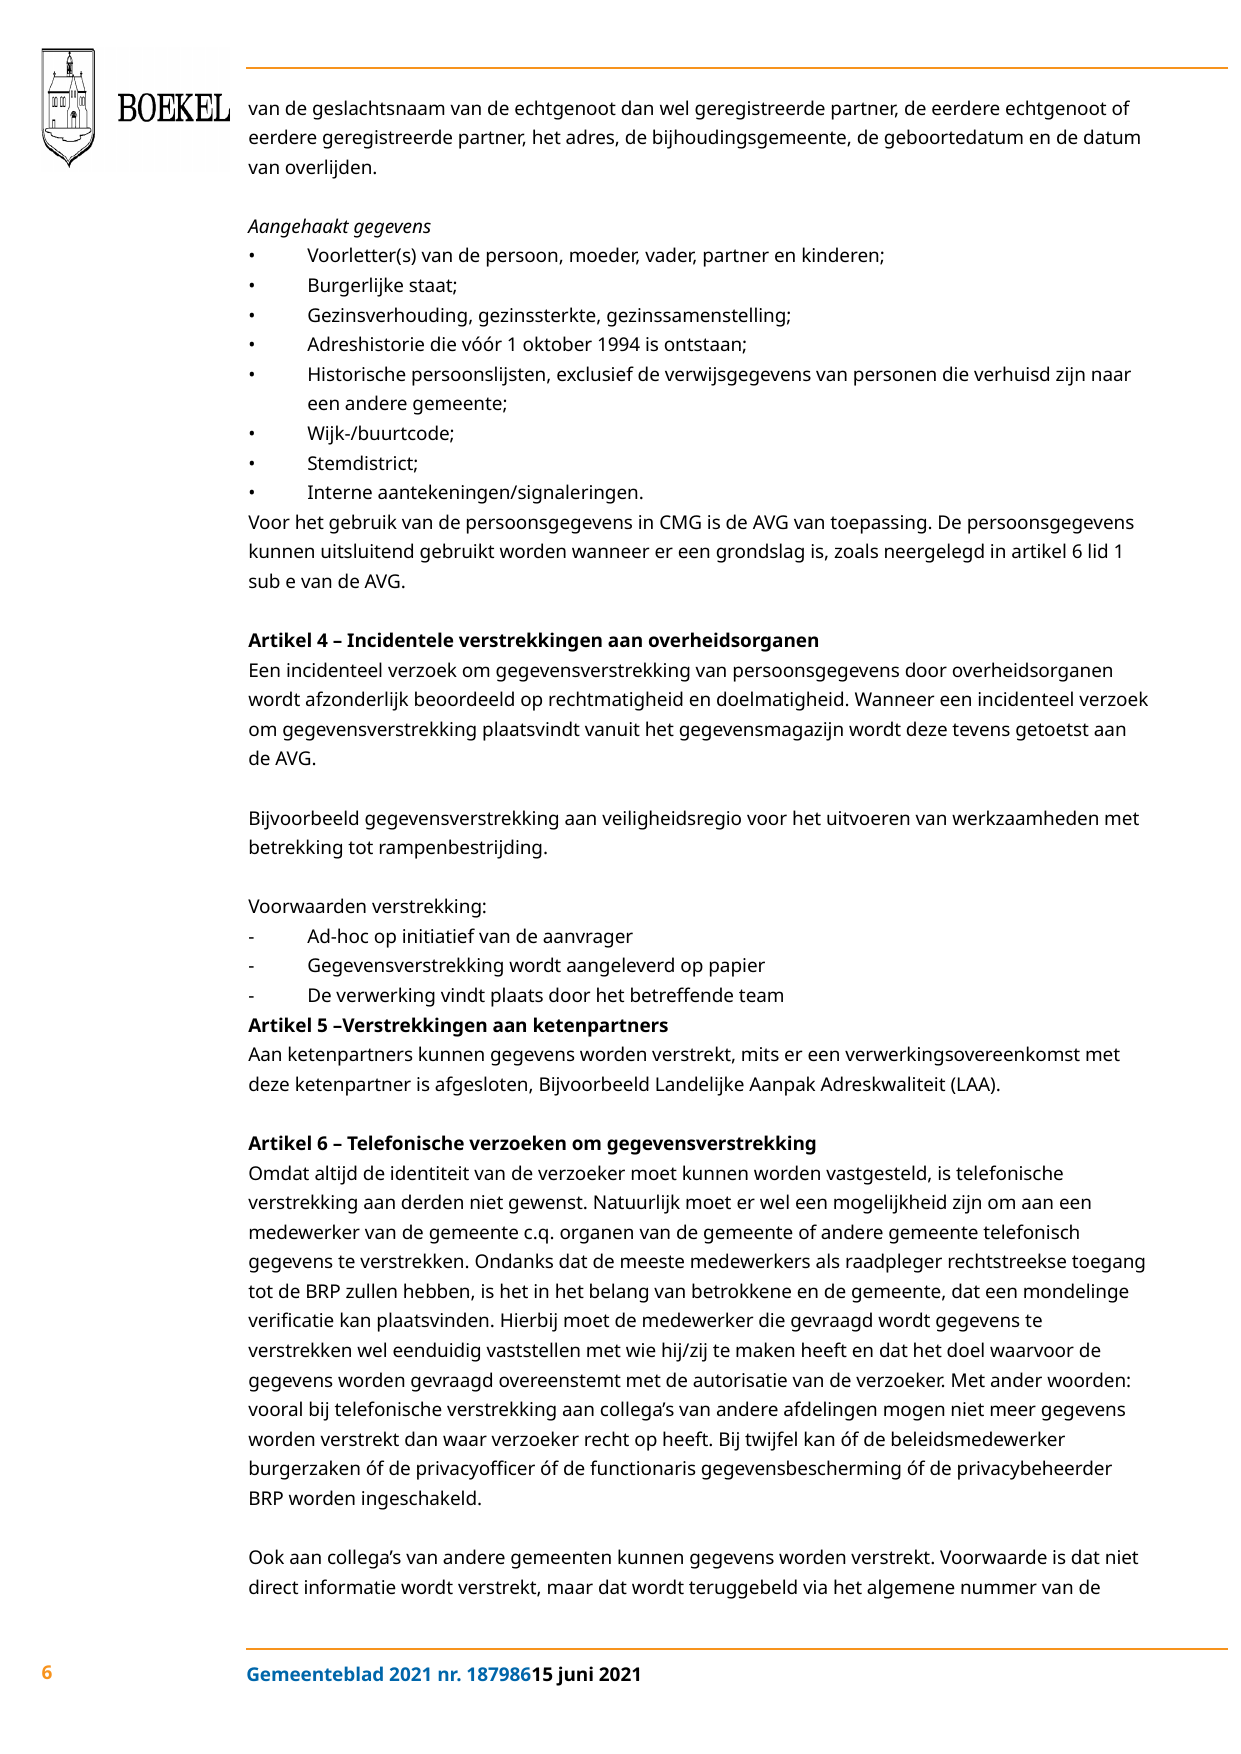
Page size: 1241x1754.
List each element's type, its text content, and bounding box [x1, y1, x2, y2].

text Een incidenteel verzoek om gegevensverstrekking van persoonsgegevens door overheidsorganen wordt afzonderlijk beoordeeld op rechtmatigheid en doelmatigheid. Wanneer een incidenteel verzoek om gegevensverstrekking plaatsvindt vanuit het gegevensmagazijn wordt deze tevens getoetst aan de AVG. [248, 657, 1152, 771]
list Wijk-/buurtcode; [248, 420, 1152, 446]
list Interne aantekeningen/signaleringen. [248, 479, 1152, 505]
text Ook aan collega’s van andere gemeenten kunnen gegevens worden verstrekt. Voorwaarde is dat niet direct informatie wordt verstrekt, maar dat wordt teruggebeld via het algemene nummer van de [248, 1544, 1152, 1600]
list Ad-hoc op initiatief van de aanvrager [248, 923, 1152, 949]
list Gezinsverhouding, gezinssterkte, gezinssamenstelling; [248, 302, 1152, 328]
text Artikel 6 – Telefonische verzoeken om gegevensverstrekking [248, 1130, 1152, 1156]
text van de geslachtsnaam van de echtgenoot dan wel geregistreerde partner, de eerdere echtgenoot of eerdere geregistreerde partner, het adres, de bijhoudingsgemeente, de geboortedatum en de datum van overlijden. [248, 95, 1152, 180]
text Artikel 5 –Verstrekkingen aan ketenpartners [248, 1012, 1152, 1038]
text Voorwaarden verstrekking: [248, 893, 1152, 919]
list Stemdistrict; [248, 450, 1152, 476]
list Historische persoonslijsten, exclusief de verwijsgegevens van personen die verhuisd zijn naar een andere gemeente; [248, 361, 1152, 416]
text Voor het gebruik van de persoonsgegevens in CMG is de AVG van toepassing. De persoonsgegevens kunnen uitsluitend gebruikt worden wanneer er een grondslag is, zoals neergelegd in artikel 6 lid 1 sub e van de AVG. [248, 509, 1152, 594]
text Aangehaakt gegevens [248, 213, 1152, 239]
list De verwerking vindt plaats door het betreffende team [248, 982, 1152, 1008]
text Aan ketenpartners kunnen gegevens worden verstrekt, mits er een verwerkingsovereenkomst met deze ketenpartner is afgesloten, Bijvoorbeeld Landelijke Aanpak Adreskwaliteit (LAA). [248, 1041, 1152, 1097]
text Omdat altijd de identiteit van de verzoeker moet kunnen worden vastgesteld, is telefonische verstrekking aan derden niet gewenst. Natuurlijk moet er wel een mogelijkheid zijn om aan een medewerker van de gemeente c.q. organen van de gemeente of andere gemeente telefonisch gegevens te verstrekken. Ondanks dat de meeste medewerkers als raadpleger rechtstreekse toegang tot de BRP zullen hebben, is het in het belang van betrokkene en de gemeente, dat een mondelinge verificatie kan plaatsvinden. Hierbij moet de medewerker die gevraagd wordt gegevens te verstrekken wel eenduidig vaststellen met wie hij/zij te maken heeft en dat het doel waarvoor de gegevens worden gevraagd overeenstemt met de autorisatie van de verzoeker. Met ander woorden: vooral bij telefonische verstrekking aan collega’s van andere afdelingen mogen niet meer gegevens worden verstrekt dan waar verzoeker recht op heeft. Bij twijfel kan óf de beleidsmedewerker burgerzaken óf de privacyofficer óf de functionaris gegevensbescherming óf de privacybeheerder BRP worden ingeschakeld. [248, 1160, 1152, 1511]
list Adreshistorie die vóór 1 oktober 1994 is ontstaan; [248, 331, 1152, 357]
list Gegevensverstrekking wordt aangeleverd op papier [248, 953, 1152, 978]
list Burgerlijke staat; [248, 272, 1152, 298]
text Artikel 4 – Incidentele verstrekkingen aan overheidsorganen [248, 627, 1152, 653]
picture [41, 47, 231, 172]
text Bijvoorbeeld gegevensverstrekking aan veiligheidsregio voor het uitvoeren van werkzaamheden met betrekking tot rampenbestrijding. [248, 805, 1152, 860]
list Voorletter(s) van de persoon, moeder, vader, partner en kinderen; [248, 243, 1152, 268]
